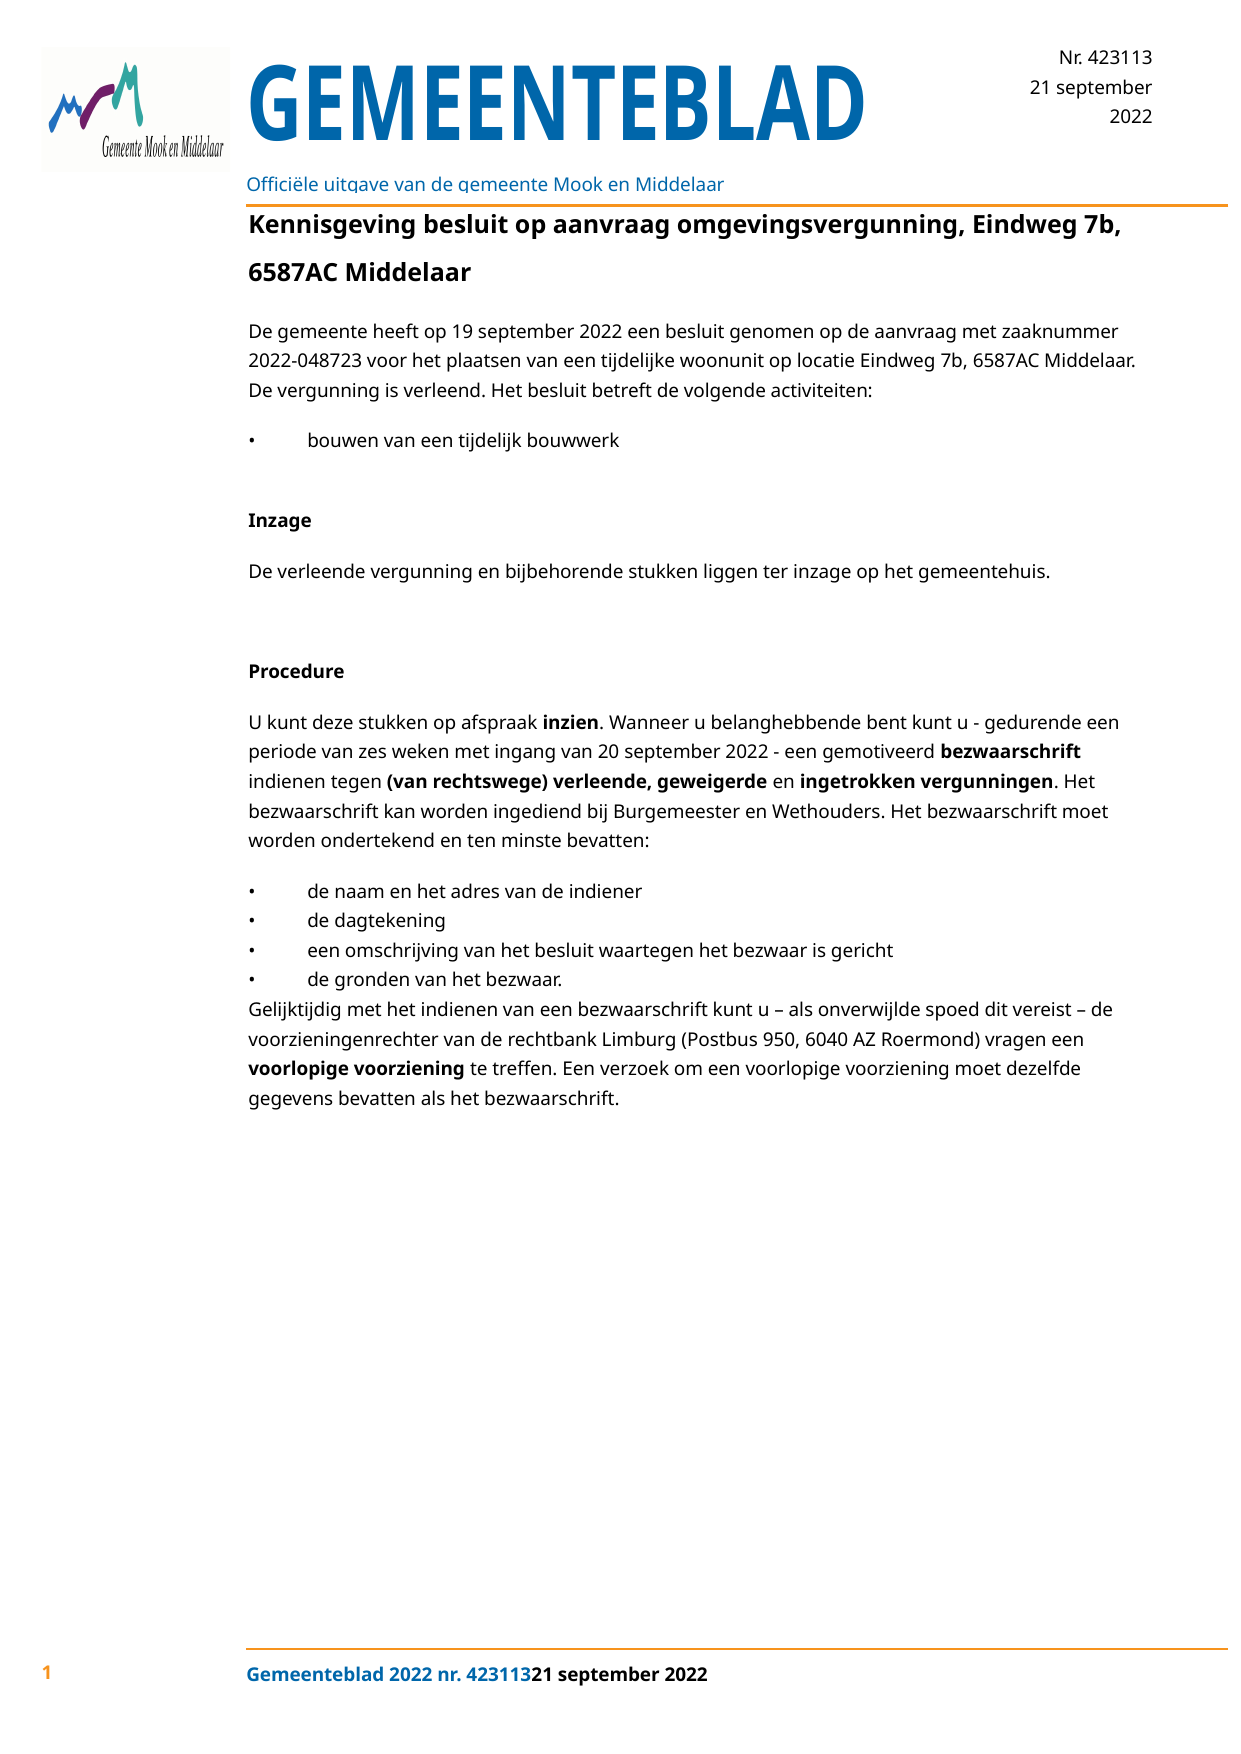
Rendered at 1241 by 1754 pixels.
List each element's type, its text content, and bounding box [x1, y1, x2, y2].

picture [41, 47, 231, 172]
text Inzage [248, 507, 1152, 533]
list de dagtekening [248, 907, 1152, 933]
text U kunt deze stukken op afspraak inzien. Wanneer u belanghebbende bent kunt u - gedurende een periode van zes weken met ingang van 20 september 2022 - een gemotiveerd bezwaarschrift indienen tegen (van rechtswege) verleende, geweigerde en ingetrokken vergunningen. Het bezwaarschrift kan worden ingediend bij Burgemeester en Wethouders. Het bezwaarschrift moet worden ondertekend en ten minste bevatten: [248, 709, 1152, 853]
list de naam en het adres van de indiener [248, 878, 1152, 904]
list de gronden van het bezwaar. [248, 967, 1152, 992]
text Kennisgeving besluit op aanvraag omgevingsvergunning, Eindweg 7b, 6587AC Middelaar [248, 207, 1152, 288]
list een omschrijving van het besluit waartegen het bezwaar is gericht [248, 937, 1152, 963]
text De gemeente heeft op 19 september 2022 een besluit genomen op de aanvraag met zaaknummer 2022-048723 voor het plaatsen van een tijdelijke woonunit op locatie Eindweg 7b, 6587AC Middelaar. De vergunning is verleend. Het besluit betreft de volgende activiteiten: [248, 318, 1152, 403]
text Gelijktijdig met het indienen van een bezwaarschrift kunt u – als onverwijlde spoed dit vereist – de voorzieningenrechter van de rechtbank Limburg (Postbus 950, 6040 AZ Roermond) vragen een voorlopige voorziening te treffen. Een verzoek om een voorlopige voorziening moet dezelfde gegevens bevatten als het bezwaarschrift. [248, 996, 1152, 1111]
text Procedure [248, 659, 1152, 684]
text De verleende vergunning en bijbehorende stukken liggen ter inzage op het gemeentehuis. [248, 558, 1152, 584]
list bouwen van een tijdelijk bouwwerk [248, 427, 1152, 453]
